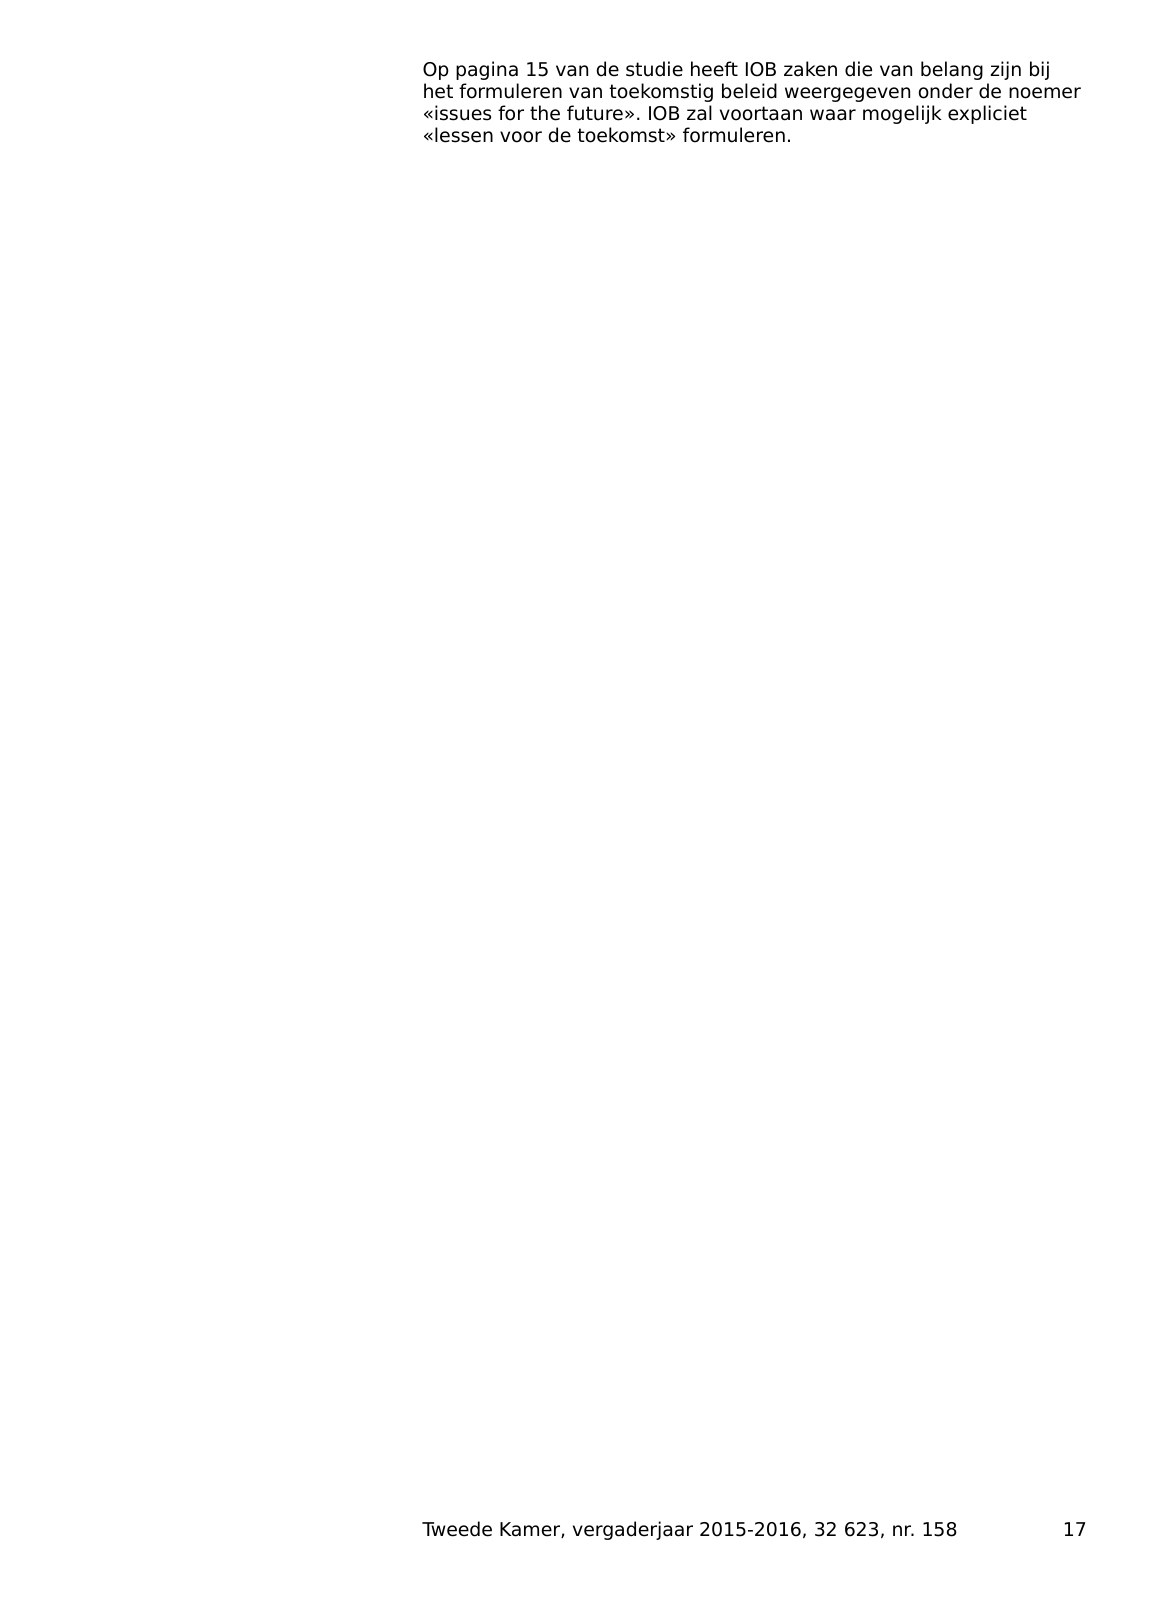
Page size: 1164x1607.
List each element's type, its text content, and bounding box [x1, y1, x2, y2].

text Op pagina 15 van de studie heeft IOB zaken die van belang zijn bij het formuleren van toekomstig beleid weergegeven onder de noemer «issues for the future». IOB zal voortaan waar mogelijk expliciet «lessen voor de toekomst» formuleren. [422, 59, 1087, 147]
